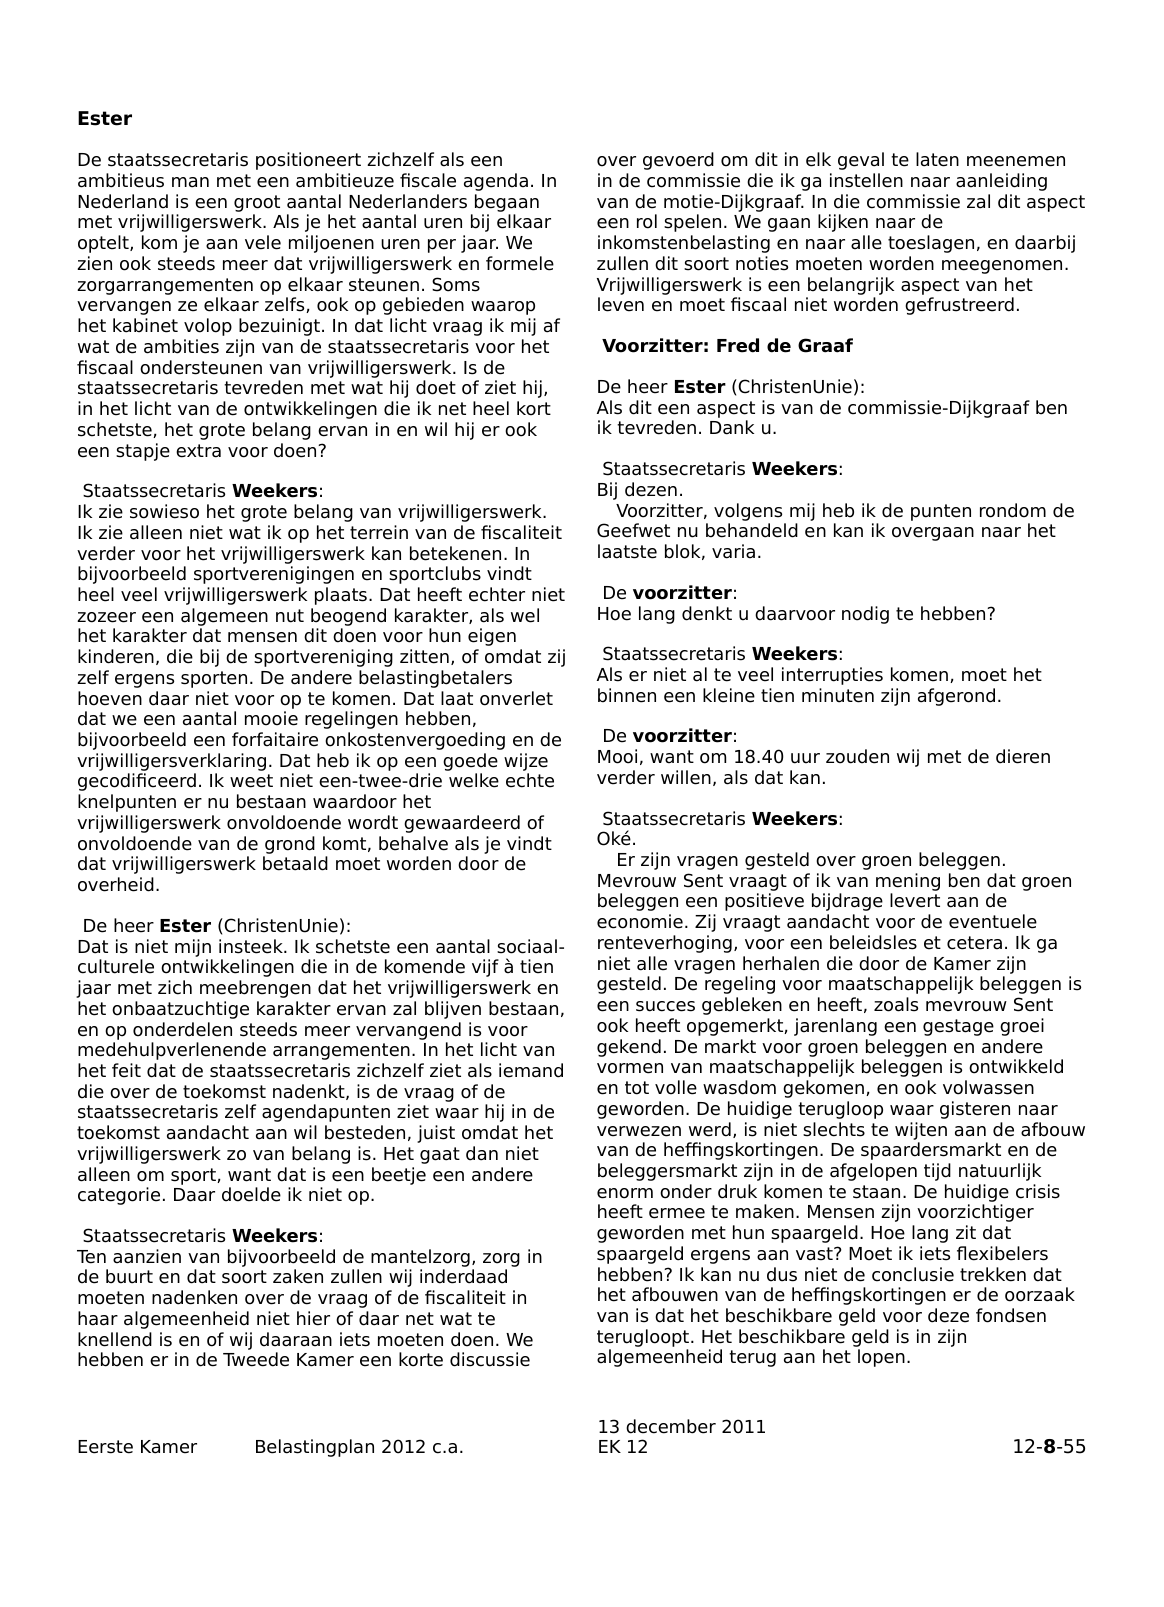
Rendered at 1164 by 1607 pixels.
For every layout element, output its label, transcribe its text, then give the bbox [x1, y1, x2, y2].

text Mooi, want om 18.40 uur zouden wij met de dieren verder willen, als dat kan. [596, 747, 1087, 788]
text Hoe lang denkt u daarvoor nodig te hebben? [596, 603, 1087, 624]
text Staatssecretaris Weekers: [596, 644, 1087, 665]
text Staatssecretaris Weekers: [596, 459, 1087, 480]
text Er zijn vragen gesteld over groen beleggen. Mevrouw Sent vraagt of ik van mening ben dat groen beleggen een positieve bijdrage levert aan de economie. Zij vraagt aandacht voor de eventuele renteverhoging, voor een beleidsles et cetera. Ik ga niet alle vragen herhalen die door de Kamer zijn gesteld. De regeling voor maatschappelijk beleggen is een succes gebleken en heeft, zoals mevrouw Sent ook heeft opgemerkt, jarenlang een gestage groei gekend. De markt voor groen beleggen en andere vormen van maatschappelijk beleggen is ontwikkeld en tot volle wasdom gekomen, en ook volwassen geworden. De huidige terugloop waar gisteren naar verwezen werd, is niet slechts te wijten aan de afbouw van de heffingskortingen. De spaardersmarkt en de beleggersmarkt zijn in de afgelopen tijd natuurlijk enorm onder druk komen te staan. De huidige crisis heeft ermee te maken. Mensen zijn voorzichtiger geworden met hun spaargeld. Hoe lang zit dat spaargeld ergens aan vast? Moet ik iets flexibelers hebben? Ik kan nu dus niet de conclusie trekken dat het afbouwen van de heffingskortingen er de oorzaak van is dat het beschikbare geld voor deze fondsen terugloopt. Het beschikbare geld is in zijn algemeenheid terug aan het lopen. [596, 850, 1087, 1368]
text Voorzitter, volgens mij heb ik de punten rondom de Geefwet nu behandeld en kan ik overgaan naar het laatste blok, varia. [596, 500, 1087, 563]
text Als er niet al te veel interrupties komen, moet het binnen een kleine tien minuten zijn afgerond. [596, 665, 1087, 706]
text Ten aanzien van bijvoorbeeld de mantelzorg, zorg in de buurt en dat soort zaken zullen wij inderdaad moeten nadenken over de vraag of de fiscaliteit in haar algemeenheid niet hier of daar net wat te knellend is en of wij daaraan iets moeten doen. We hebben er in de Tweede Kamer een korte discussie [77, 1247, 567, 1371]
text Staatssecretaris Weekers: [77, 481, 567, 502]
text De voorzitter: [596, 726, 1087, 747]
text Bij dezen. [596, 480, 1087, 500]
text De heer Ester (ChristenUnie): [596, 377, 1087, 397]
text over gevoerd om dit in elk geval te laten meenemen in de commissie die ik ga instellen naar aanleiding van de motie-Dijkgraaf. In die commissie zal dit aspect een rol spelen. We gaan kijken naar de inkomstenbelasting en naar alle toeslagen, en daarbij zullen dit soort noties moeten worden meegenomen. Vrijwilligerswerk is een belangrijk aspect van het leven en moet fiscaal niet worden gefrustreerd. [596, 150, 1087, 316]
text Staatssecretaris Weekers: [77, 1226, 567, 1247]
text De staatssecretaris positioneert zichzelf als een ambitieus man met een ambitieuze fiscale agenda. In Nederland is een groot aantal Nederlanders begaan met vrijwilligerswerk. Als je het aantal uren bij elkaar optelt, kom je aan vele miljoenen uren per jaar. We zien ook steeds meer dat vrijwilligerswerk en formele zorgarrangementen op elkaar steunen. Soms vervangen ze elkaar zelfs, ook op gebieden waarop het kabinet volop bezuinigt. In dat licht vraag ik mij af wat de ambities zijn van de staatssecretaris voor het fiscaal ondersteunen van vrijwilligerswerk. Is de staatssecretaris tevreden met wat hij doet of ziet hij, in het licht van de ontwikkelingen die ik net heel kort schetste, het grote belang ervan in en wil hij er ook een stapje extra voor doen? [77, 150, 567, 461]
text Ik zie sowieso het grote belang van vrijwilligerswerk. Ik zie alleen niet wat ik op het terrein van de fiscaliteit verder voor het vrijwilligerswerk kan betekenen. In bijvoorbeeld sportverenigingen en sportclubs vindt heel veel vrijwilligerswerk plaats. Dat heeft echter niet zozeer een algemeen nut beogend karakter, als wel het karakter dat mensen dit doen voor hun eigen kinderen, die bij de sportvereniging zitten, of omdat zij zelf ergens sporten. De andere belastingbetalers hoeven daar niet voor op te komen. Dat laat onverlet dat we een aantal mooie regelingen hebben, bijvoorbeeld een forfaitaire onkostenvergoeding en de vrijwilligersverklaring. Dat heb ik op een goede wijze gecodificeerd. Ik weet niet een-twee-drie welke echte knelpunten er nu bestaan waardoor het vrijwilligerswerk onvoldoende wordt gewaardeerd of onvoldoende van de grond komt, behalve als je vindt dat vrijwilligerswerk betaald moet worden door de overheid. [77, 502, 567, 896]
text De heer Ester (ChristenUnie): [77, 916, 567, 936]
text Oké. [596, 829, 1087, 850]
text Als dit een aspect is van de commissie-Dijkgraaf ben ik tevreden. Dank u. [596, 397, 1087, 439]
text Voorzitter: Fred de Graaf [596, 336, 1087, 357]
text Staatssecretaris Weekers: [596, 808, 1087, 829]
text De voorzitter: [596, 583, 1087, 603]
text Dat is niet mijn insteek. Ik schetste een aantal sociaal-culturele ontwikkelingen die in de komende vijf à tien jaar met zich meebrengen dat het vrijwilligerswerk en het onbaatzuchtige karakter ervan zal blijven bestaan, en op onderdelen steeds meer vervangend is voor medehulpverlenende arrangementen. In het licht van het feit dat de staatssecretaris zichzelf ziet als iemand die over de toekomst nadenkt, is de vraag of de staatssecretaris zelf agendapunten ziet waar hij in de toekomst aandacht aan wil besteden, juist omdat het vrijwilligerswerk zo van belang is. Het gaat dan niet alleen om sport, want dat is een beetje een andere categorie. Daar doelde ik niet op. [77, 936, 567, 1206]
